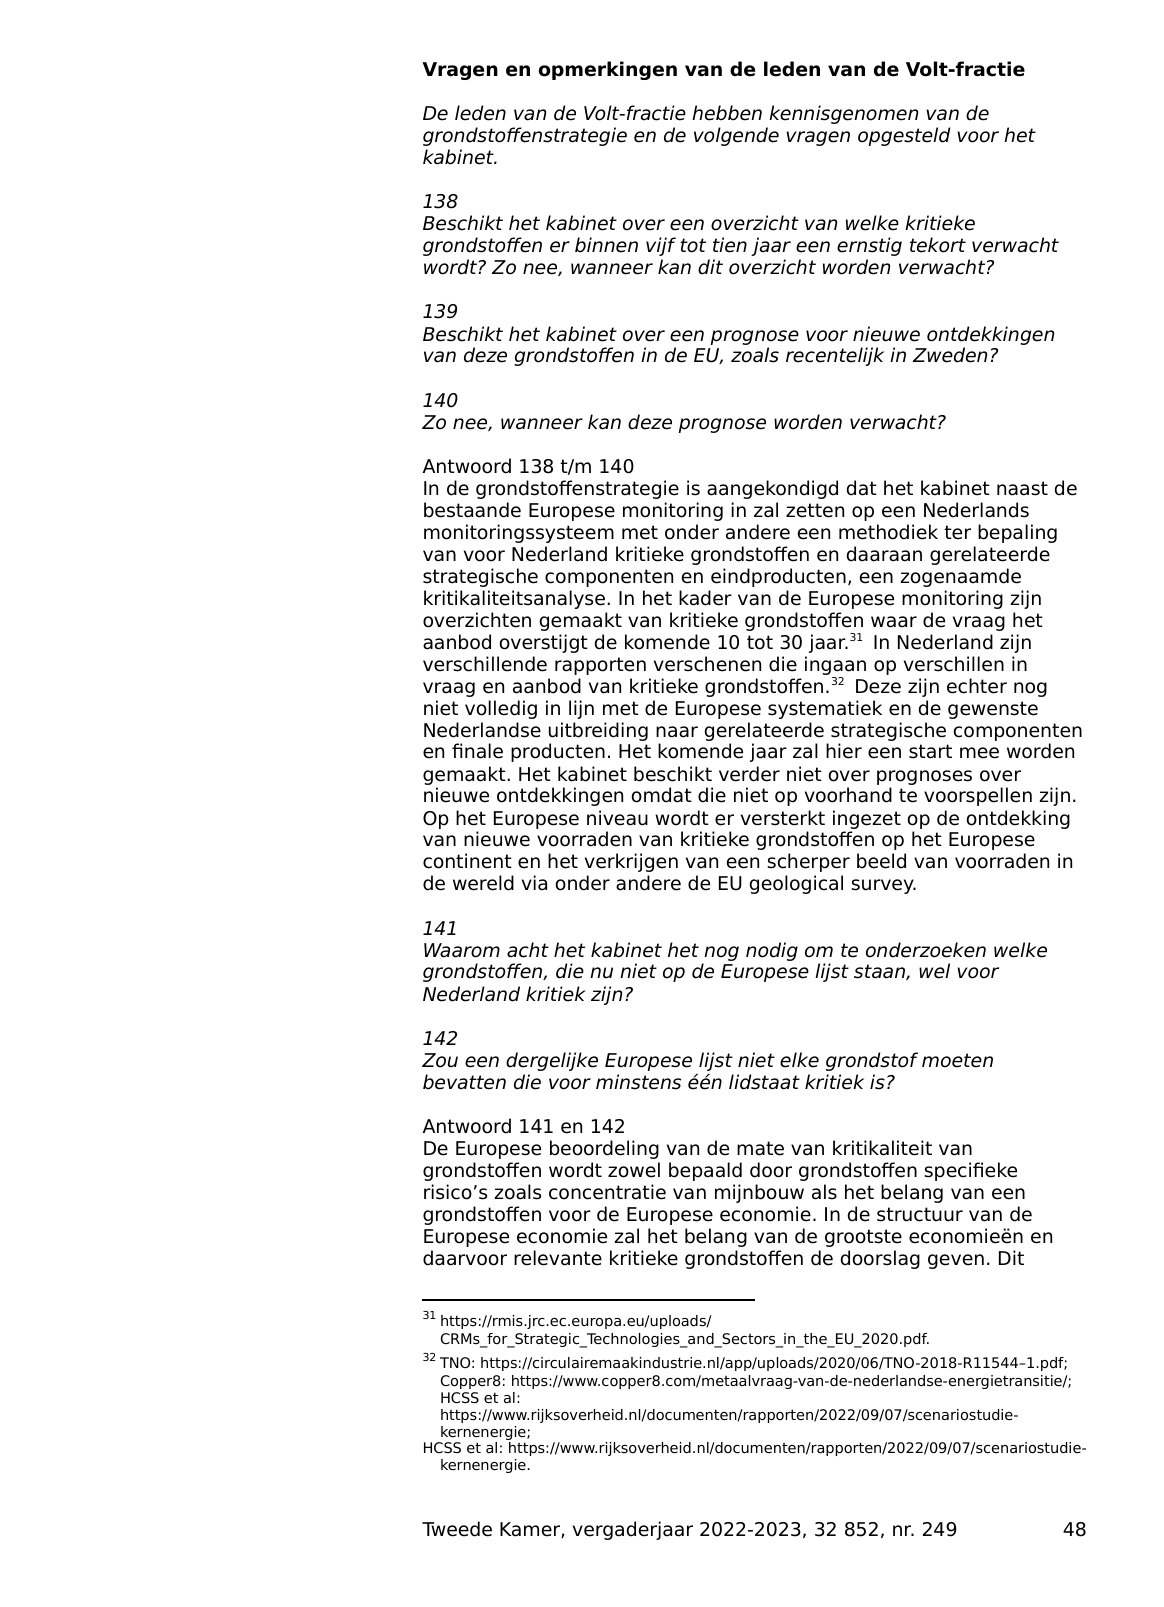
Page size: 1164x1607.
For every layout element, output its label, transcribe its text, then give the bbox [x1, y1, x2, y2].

subtitle Vragen en opmerkingen van de leden van de Volt-fractie [422, 59, 1087, 81]
text Waarom acht het kabinet het nog nodig om te onderzoeken welke grondstoffen, die nu niet op de Europese lijst staan, wel voor Nederland kritiek zijn? [422, 939, 1087, 1005]
text TNO: https://circulairemaakindustrie.nl/app/uploads/2020/06/TNO-2018-R11544–1.pdf; Copper8: https://www.copper8.com/metaalvraag-van-de-nederlandse-energietransitie/; HCSS et al: https://www.rijksoverheid.nl/documenten/rapporten/2022/09/07/scenariostudie-kernenergie; [422, 1351, 1087, 1441]
text De leden van de Volt-fractie hebben kennisgenomen van de grondstoffenstrategie en de volgende vragen opgesteld voor het kabinet. [422, 103, 1087, 169]
text 139 [422, 301, 1087, 323]
text Zou een dergelijke Europese lijst niet elke grondstof moeten bevatten die voor minstens één lidstaat kritiek is? [422, 1049, 1087, 1093]
text De Europese beoordeling van de mate van kritikaliteit van grondstoffen wordt zowel bepaald door grondstoffen specifieke risico’s zoals concentratie van mijnbouw als het belang van een grondstoffen voor de Europese economie. In de structuur van de Europese economie zal het belang van de grootste economieën en daarvoor relevante kritieke grondstoffen de doorslag geven. Dit [422, 1138, 1087, 1269]
text Beschikt het kabinet over een prognose voor nieuwe ontdekkingen van deze grondstoffen in de EU, zoals recentelijk in Zweden? [422, 323, 1087, 367]
text 142 [422, 1028, 1087, 1049]
text 141 [422, 917, 1087, 939]
text HCSS et al: https://www.rijksoverheid.nl/documenten/rapporten/2022/09/07/scenariostudie-kernenergie. [422, 1441, 1087, 1474]
text Zo nee, wanneer kan deze prognose worden verwacht? [422, 412, 1087, 433]
text In de grondstoffenstrategie is aangekondigd dat het kabinet naast de bestaande Europese monitoring in zal zetten op een Nederlands monitoringssysteem met onder andere een methodiek ter bepaling van voor Nederland kritieke grondstoffen en daaraan gerelateerde strategische componenten en eindproducten, een zogenaamde kritikaliteitsanalyse. In het kader van de Europese monitoring zijn overzichten gemaakt van kritieke grondstoffen waar de vraag het aanbod overstijgt de komende 10 tot 30 jaar. In Nederland zijn verschillende rapporten verschenen die ingaan op verschillen in vraag en aanbod van kritieke grondstoffen. Deze zijn echter nog niet volledig in lijn met de Europese systematiek en de gewenste Nederlandse uitbreiding naar gerelateerde strategische componenten en finale producten. Het komende jaar zal hier een start mee worden gemaakt. Het kabinet beschikt verder niet over prognoses over nieuwe ontdekkingen omdat die niet op voorhand te voorspellen zijn. Op het Europese niveau wordt er versterkt ingezet op de ontdekking van nieuwe voorraden van kritieke grondstoffen op het Europese continent en het verkrijgen van een scherper beeld van voorraden in de wereld via onder andere de EU geological survey. [422, 478, 1087, 895]
text 138 [422, 191, 1087, 213]
text 140 [422, 389, 1087, 412]
text https://rmis.jrc.ec.europa.eu/uploads/CRMs_for_Strategic_Technologies_and_Sectors_in_the_EU_2020.pdf. [422, 1309, 1087, 1348]
text Antwoord 141 en 142 [422, 1116, 1087, 1138]
text Beschikt het kabinet over een overzicht van welke kritieke grondstoffen er binnen vijf tot tien jaar een ernstig tekort verwacht wordt? Zo nee, wanneer kan dit overzicht worden verwacht? [422, 213, 1087, 279]
text Antwoord 138 t/m 140 [422, 456, 1087, 478]
